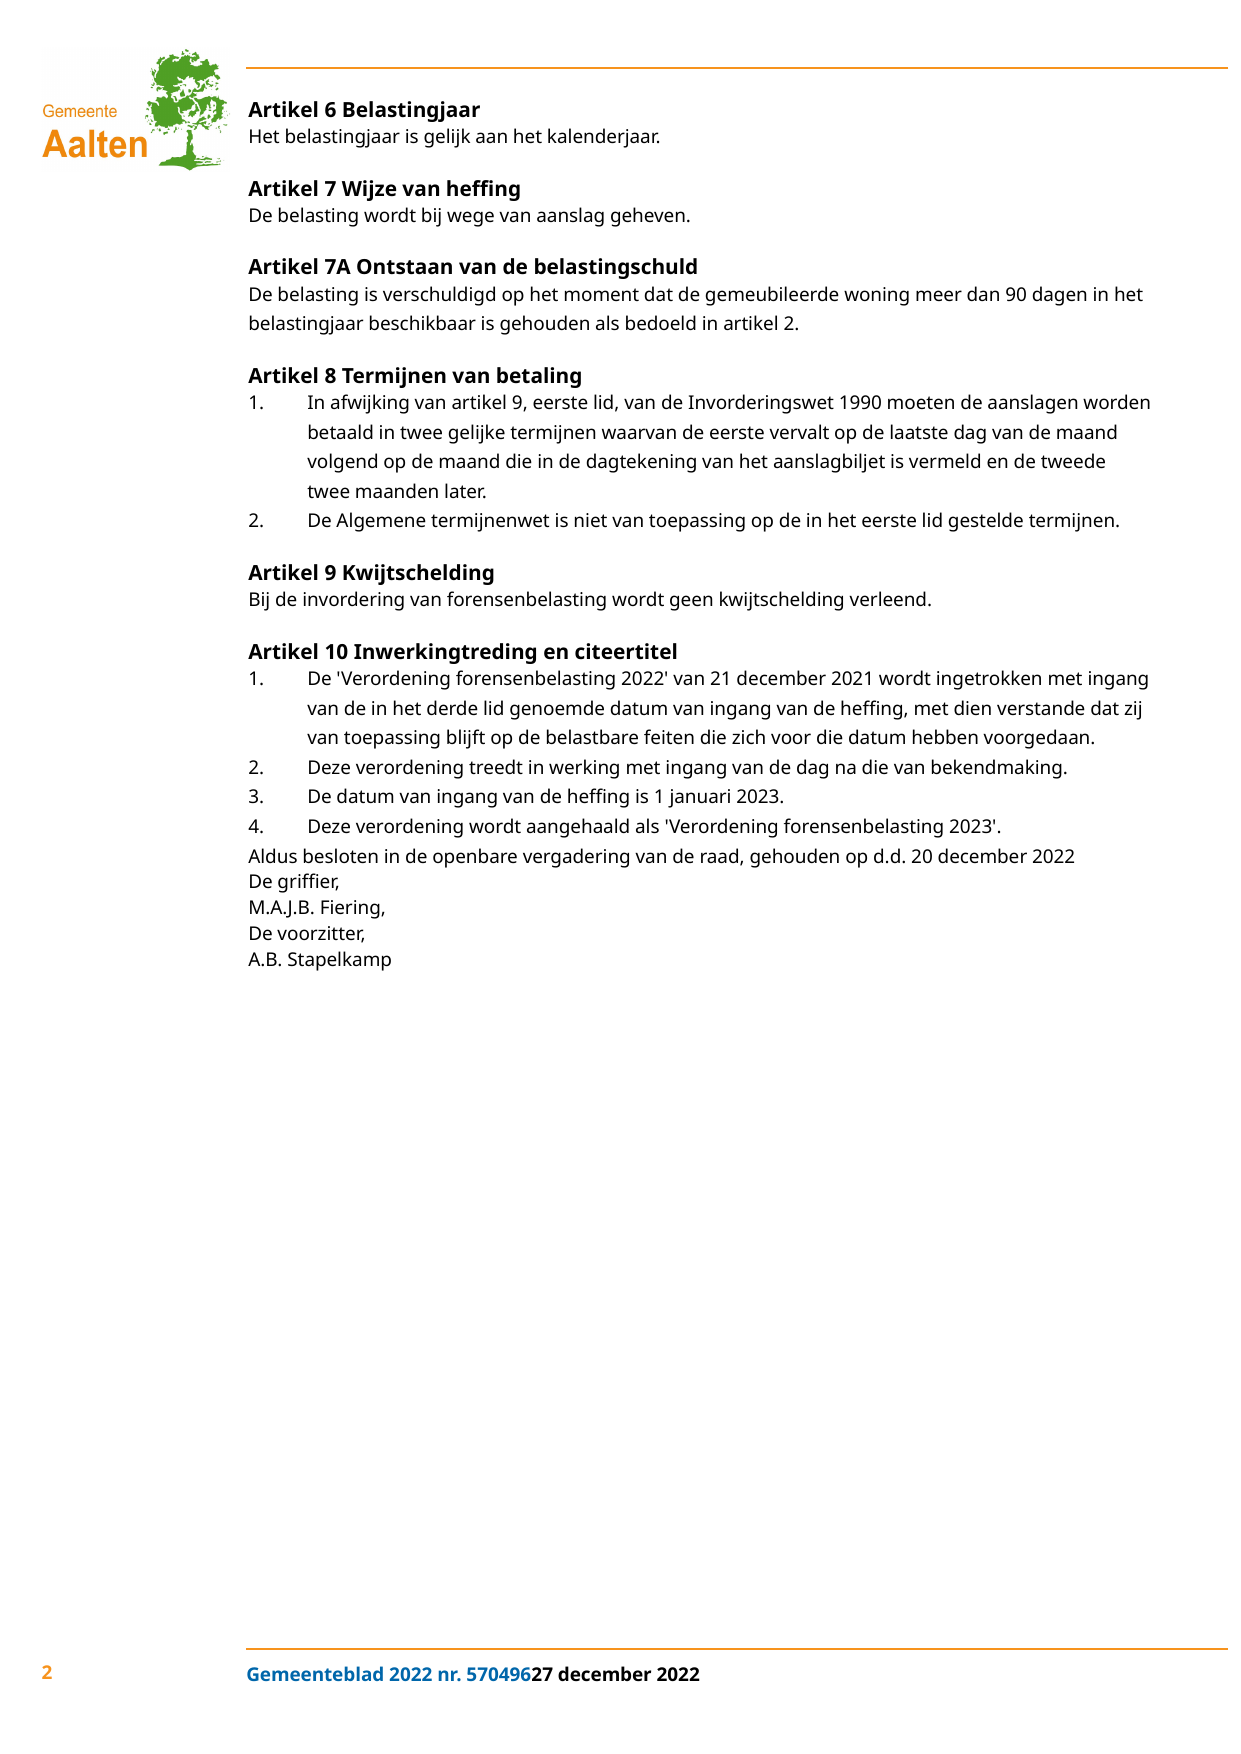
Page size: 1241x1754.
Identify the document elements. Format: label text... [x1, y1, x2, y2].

text Artikel 7 Wijze van heffing [248, 174, 1152, 202]
list De Algemene termijnenwet is niet van toepassing op de in het eerste lid gestelde termijnen. [248, 508, 1152, 533]
list De 'Verordening forensenbelasting 2022' van 21 december 2021 wordt ingetrokken met ingang van de in het derde lid genoemde datum van ingang van de heffing, met dien verstande dat zij van toepassing blijft op de belastbare feiten die zich voor die datum hebben voorgedaan. [248, 665, 1152, 750]
text De belasting wordt bij wege van aanslag geheven. [248, 202, 1152, 228]
list De datum van ingang van de heffing is 1 januari 2023. [248, 784, 1152, 809]
text Het belastingjaar is gelijk aan het kalenderjaar. [248, 123, 1152, 149]
text M.A.J.B. Fiering, [248, 894, 1152, 920]
text Artikel 6 Belastingjaar [248, 95, 1152, 123]
text De belasting is verschuldigd op het moment dat de gemeubileerde woning meer dan 90 dagen in het belastingjaar beschikbaar is gehouden als bedoeld in artikel 2. [248, 281, 1152, 336]
text A.B. Stapelkamp [248, 946, 1152, 972]
text De voorzitter, [248, 920, 1152, 946]
text Artikel 7A Ontstaan van de belastingschuld [248, 252, 1152, 281]
picture [41, 47, 231, 172]
text Artikel 8 Termijnen van betaling [248, 361, 1152, 389]
text Artikel 9 Kwijtschelding [248, 558, 1152, 587]
text Aldus besloten in de openbare vergadering van de raad, gehouden op d.d. 20 december 2022 [248, 843, 1152, 869]
list Deze verordening treedt in werking met ingang van de dag na die van bekendmaking. [248, 754, 1152, 780]
text Bij de invordering van forensenbelasting wordt geen kwijtschelding verleend. [248, 587, 1152, 612]
text Artikel 10 Inwerkingtreding en citeertitel [248, 637, 1152, 665]
text De griffier, [248, 869, 1152, 894]
list Deze verordening wordt aangehaald als 'Verordening forensenbelasting 2023'. [248, 813, 1152, 839]
list In afwijking van artikel 9, eerste lid, van de Invorderingswet 1990 moeten de aanslagen worden betaald in twee gelijke termijnen waarvan de eerste vervalt op de laatste dag van de maand volgend op de maand die in de dagtekening van het aanslagbiljet is vermeld en de tweede twee maanden later. [248, 389, 1152, 504]
